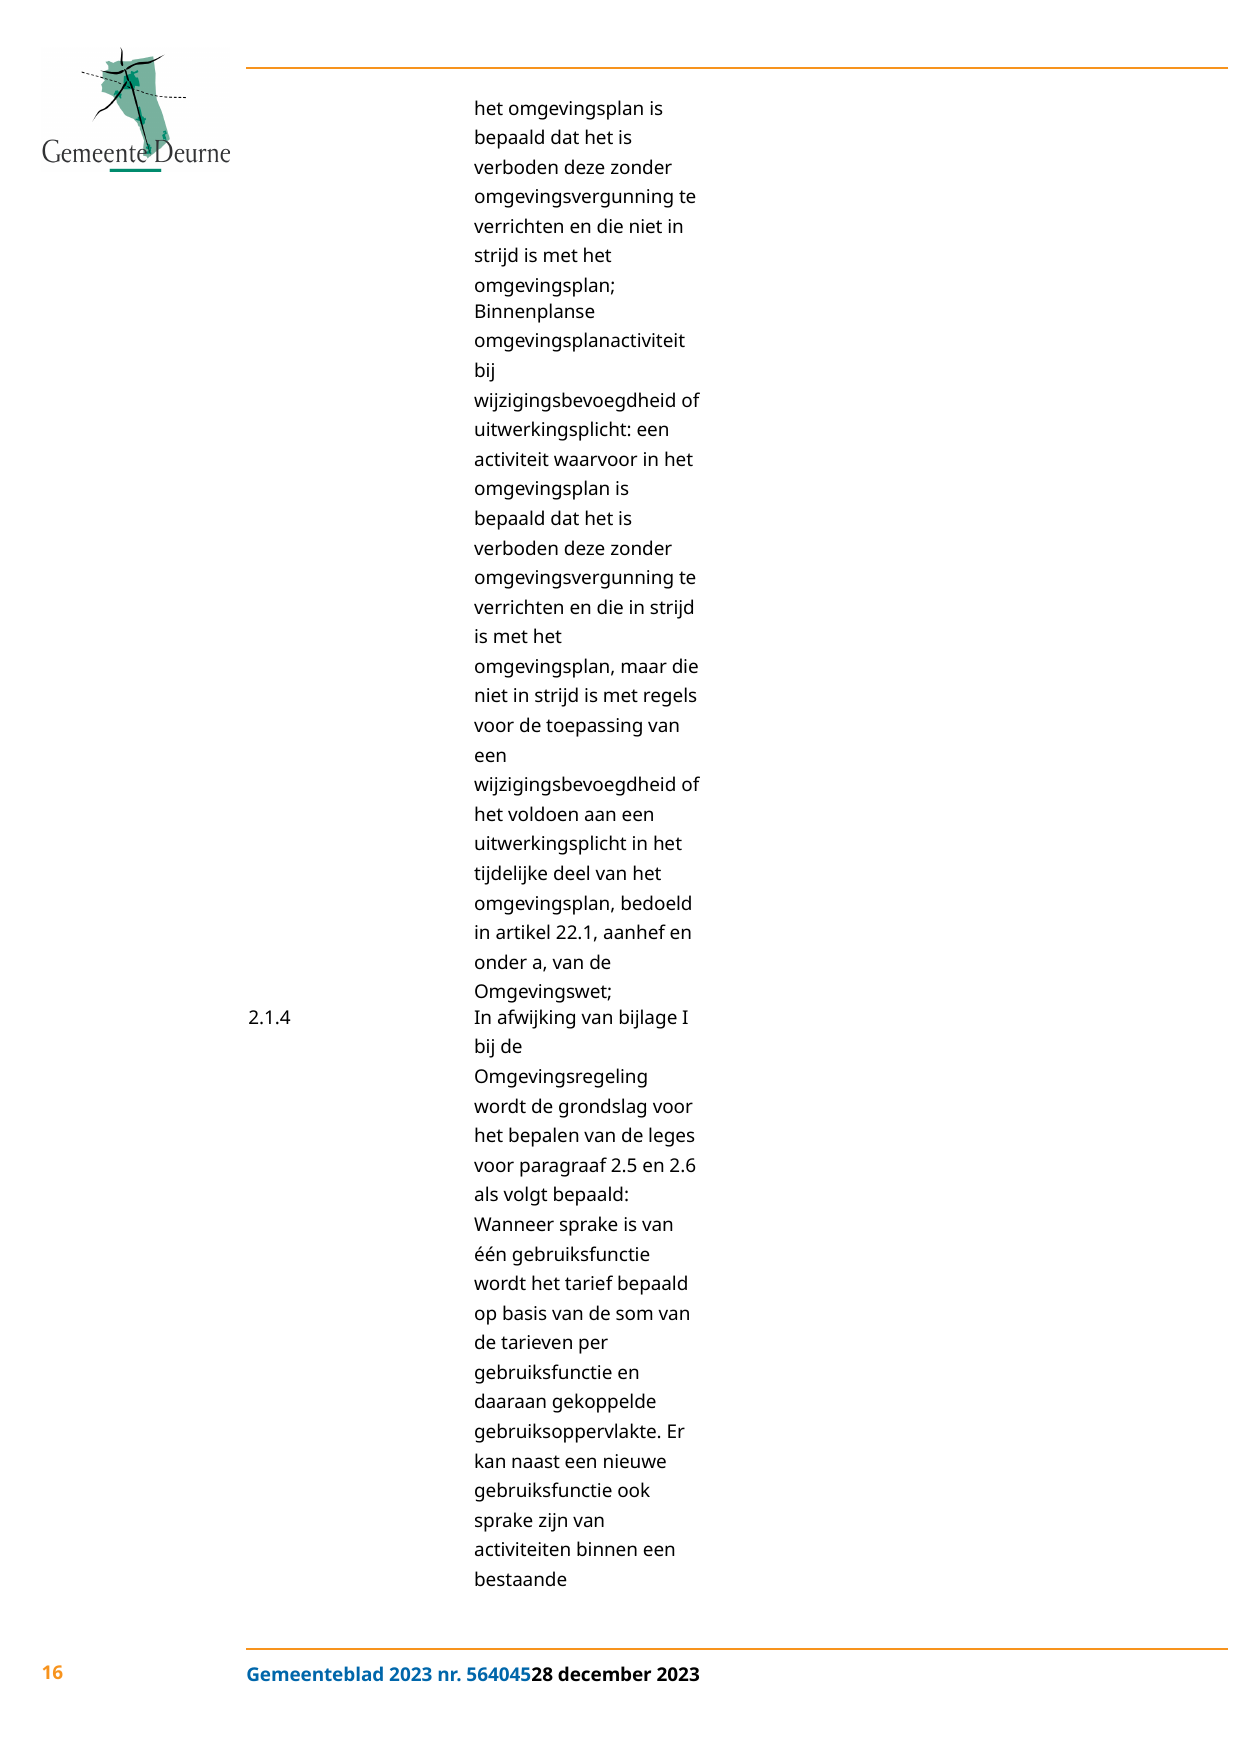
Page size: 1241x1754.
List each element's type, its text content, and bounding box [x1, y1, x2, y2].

table_cell [926, 1004, 1152, 1592]
table_cell In afwijking van bijlage I bij de Omgevingsregeling wordt de grondslag voor het bepalen van de leges voor paragraaf 2.5 en 2.6 als volgt bepaald: Wanneer sprake is van één gebruiksfunctie wordt het tarief bepaald op basis van de som van de tarieven per gebruiksfunctie en daaraan gekoppelde gebruiksoppervlakte. Er kan naast een nieuwe gebruiksfunctie ook sprake zijn van activiteiten binnen een bestaande [474, 1004, 700, 1592]
table_cell Binnenplanse omgevingsplanactiviteit bij wijzigingsbevoegdheid of uitwerkingsplicht: een activiteit waarvoor in het omgevingsplan is bepaald dat het is verboden deze zonder omgevingsvergunning te verrichten en die in strijd is met het omgevingsplan, maar die niet in strijd is met regels voor de toepassing van een wijzigingsbevoegdheid of het voldoen aan een uitwerkingsplicht in het tijdelijke deel van het omgevingsplan, bedoeld in artikel 22.1, aanhef en onder a, van de Omgevingswet; [474, 298, 700, 1004]
table_cell [248, 298, 474, 1004]
table_cell 2.1.4 [248, 1004, 474, 1592]
table_cell [700, 95, 926, 298]
table_cell [700, 298, 926, 1004]
table_cell [248, 95, 474, 298]
table_cell [700, 1004, 926, 1592]
table_cell [926, 95, 1152, 298]
picture [41, 47, 231, 172]
table_cell het omgevingsplan is bepaald dat het is verboden deze zonder omgevingsvergunning te verrichten en die niet in strijd is met het omgevingsplan; [474, 95, 700, 298]
table_cell [926, 298, 1152, 1004]
